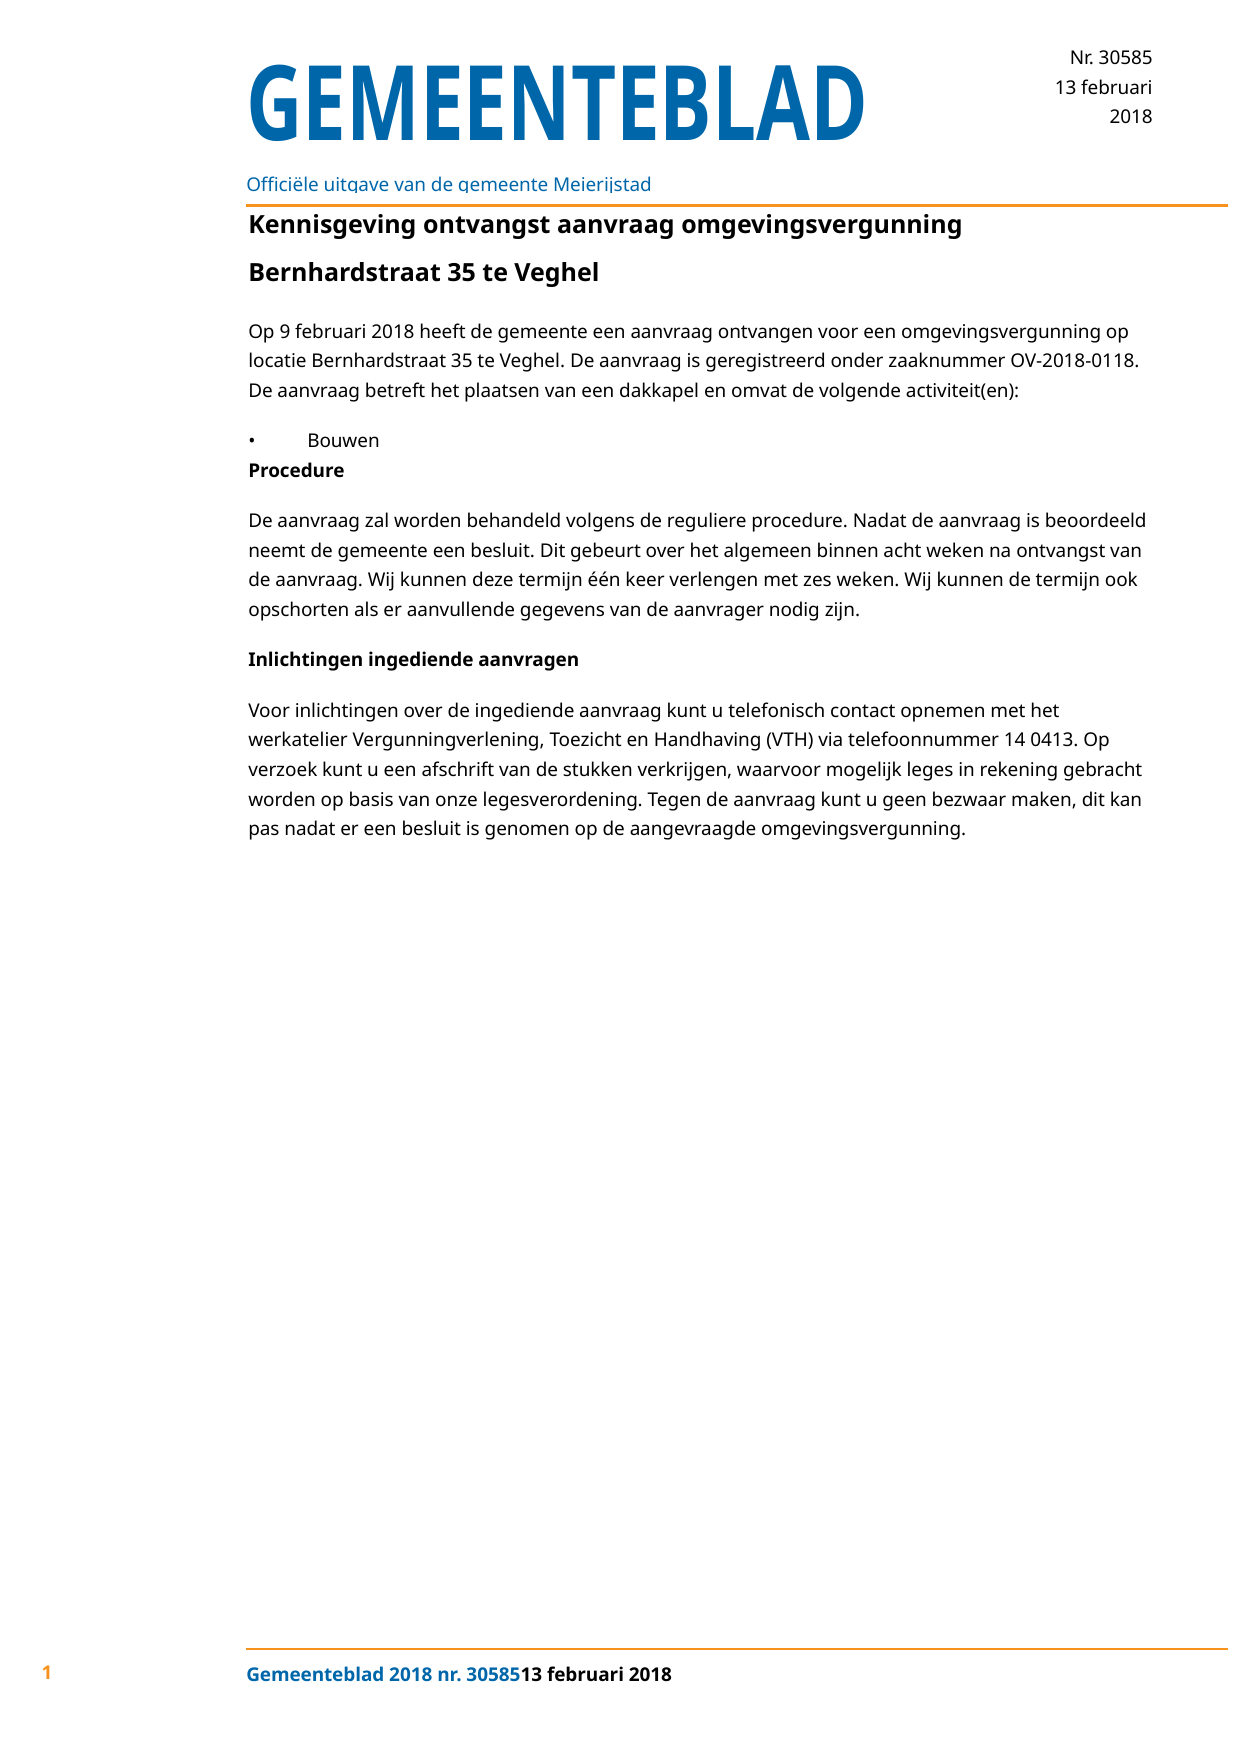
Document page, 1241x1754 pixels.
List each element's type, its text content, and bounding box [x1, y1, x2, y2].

text Voor inlichtingen over de ingediende aanvraag kunt u telefonisch contact opnemen met het werkatelier Vergunningverlening, Toezicht en Handhaving (VTH) via telefoonnummer 14 0413. Op verzoek kunt u een afschrift van de stukken verkrijgen, waarvoor mogelijk leges in rekening gebracht worden op basis van onze legesverordening. Tegen de aanvraag kunt u geen bezwaar maken, dit kan pas nadat er een besluit is genomen op de aangevraagde omgevingsvergunning. [248, 697, 1152, 841]
picture [41, 47, 231, 172]
text Procedure [248, 457, 1152, 483]
text Op 9 februari 2018 heeft de gemeente een aanvraag ontvangen voor een omgevingsvergunning op locatie Bernhardstraat 35 te Veghel. De aanvraag is geregistreerd onder zaaknummer OV-2018-0118. De aanvraag betreft het plaatsen van een dakkapel en omvat de volgende activiteit(en): [248, 318, 1152, 403]
text De aanvraag zal worden behandeld volgens de reguliere procedure. Nadat de aanvraag is beoordeeld neemt de gemeente een besluit. Dit gebeurt over het algemeen binnen acht weken na ontvangst van de aanvraag. Wij kunnen deze termijn één keer verlengen met zes weken. Wij kunnen de termijn ook opschorten als er aanvullende gegevens van de aanvrager nodig zijn. [248, 507, 1152, 622]
list Bouwen [248, 427, 1152, 453]
text Kennisgeving ontvangst aanvraag omgevingsvergunning Bernhardstraat 35 te Veghel [248, 207, 1152, 288]
text Inlichtingen ingediende aanvragen [248, 647, 1152, 672]
